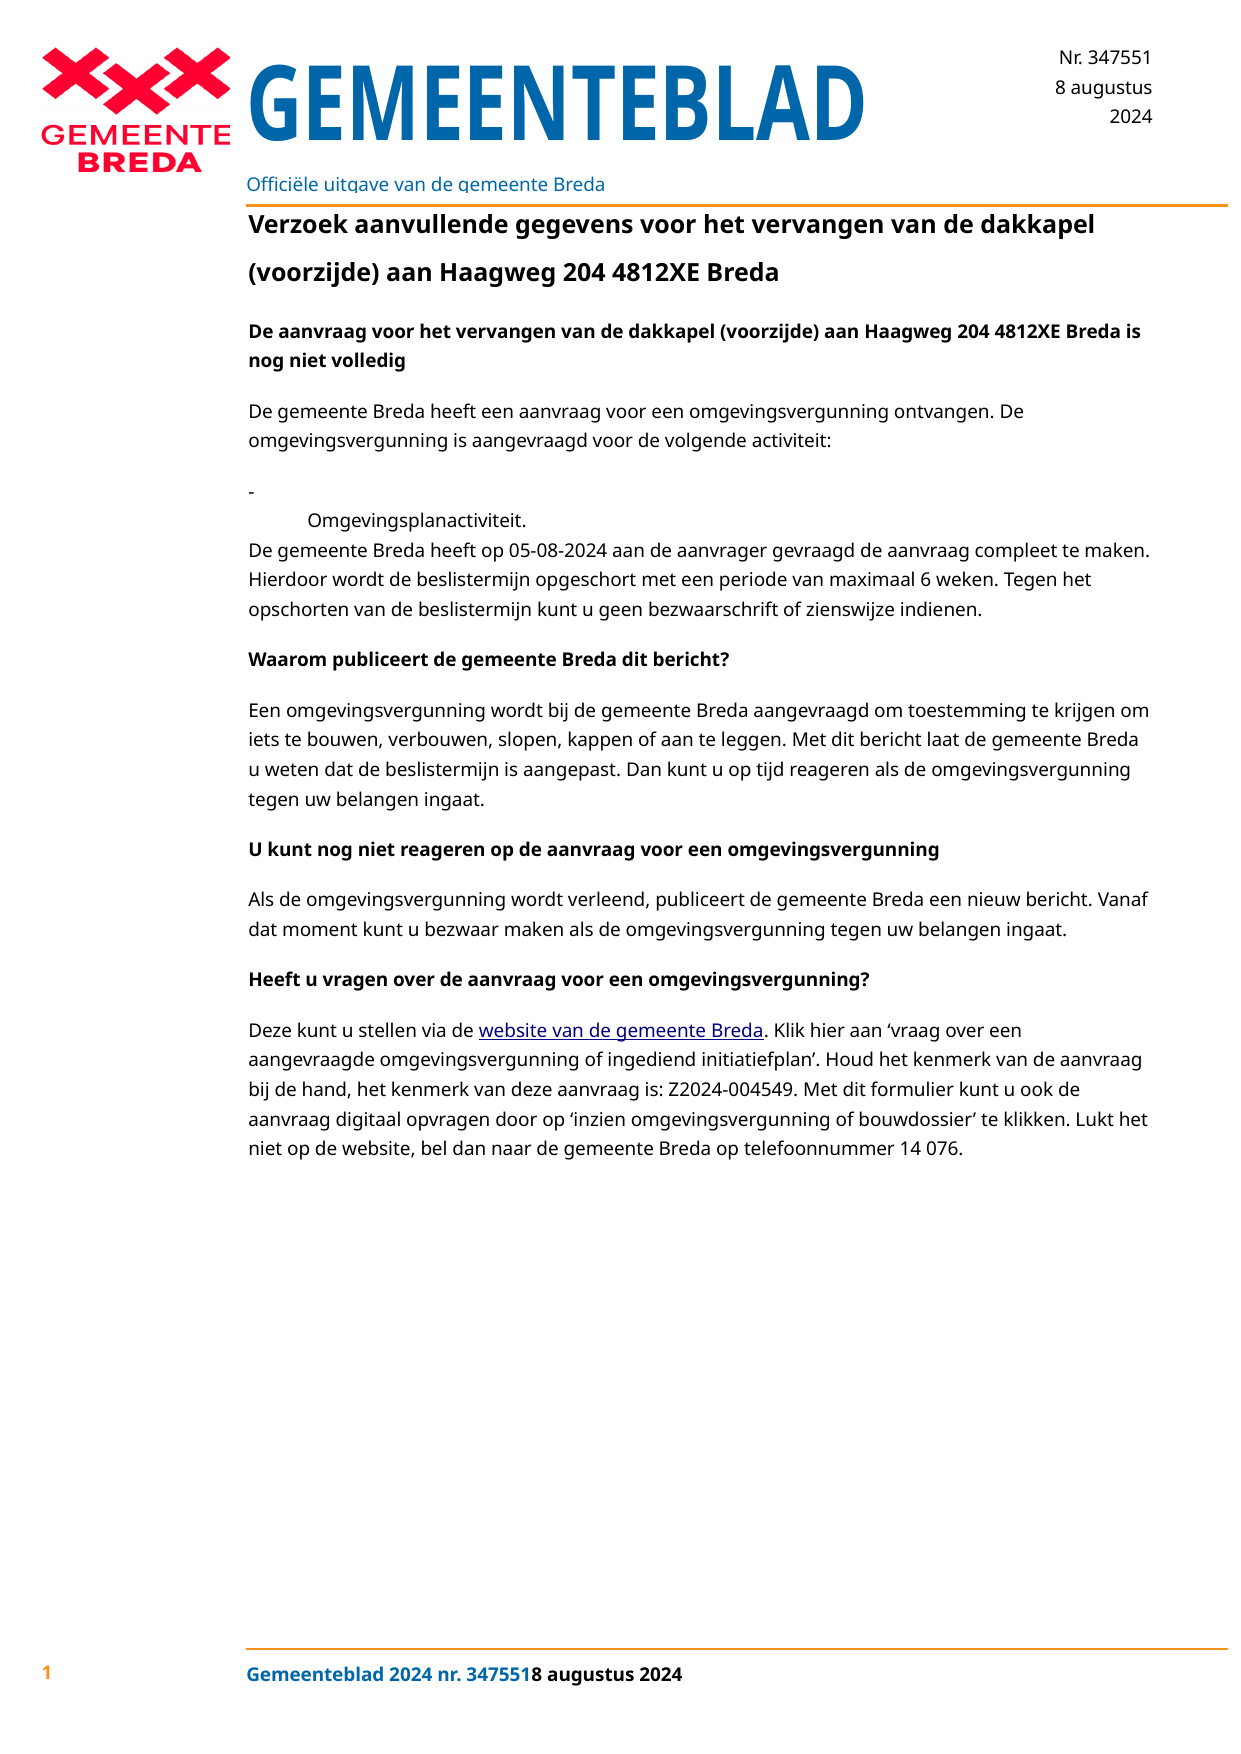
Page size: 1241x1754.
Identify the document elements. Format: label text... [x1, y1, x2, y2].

text Als de omgevingsvergunning wordt verleend, publiceert de gemeente Breda een nieuw bericht. Vanaf dat moment kunt u bezwaar maken als de omgevingsvergunning tegen uw belangen ingaat. [248, 887, 1152, 942]
picture [41, 47, 231, 172]
text De aanvraag voor het vervangen van de dakkapel (voorzijde) aan Haagweg 204 4812XE Breda is nog niet volledig [248, 318, 1152, 373]
text Verzoek aanvullende gegevens voor het vervangen van de dakkapel (voorzijde) aan Haagweg 204 4812XE Breda [248, 207, 1152, 288]
list Omgevingsplanactiviteit. [248, 507, 1152, 533]
text U kunt nog niet reageren op de aanvraag voor een omgevingsvergunning [248, 836, 1152, 862]
text Een omgevingsvergunning wordt bij de gemeente Breda aangevraagd om toestemming te krijgen om iets te bouwen, verbouwen, slopen, kappen of aan te leggen. Met dit bericht laat de gemeente Breda u weten dat de beslistermijn is aangepast. Dan kunt u op tijd reageren als de omgevingsvergunning tegen uw belangen ingaat. [248, 697, 1152, 812]
text Waarom publiceert de gemeente Breda dit bericht? [248, 647, 1152, 672]
text Deze kunt u stellen via de website van de gemeente Breda. Klik hier aan ‘vraag over een aangevraagde omgevingsvergunning of ingediend initiatiefplan’. Houd het kenmerk van de aanvraag bij de hand, het kenmerk van deze aanvraag is: Z2024-004549. Met dit formulier kunt u ook de aanvraag digitaal opvragen door op ‘inzien omgevingsvergunning of bouwdossier’ te klikken. Lukt het niet op de website, bel dan naar de gemeente Breda op telefoonnummer 14 076. [248, 1017, 1152, 1161]
text Heeft u vragen over de aanvraag voor een omgevingsvergunning? [248, 967, 1152, 992]
text De gemeente Breda heeft op 05-08-2024 aan de aanvrager gevraagd de aanvraag compleet te maken. Hierdoor wordt de beslistermijn opgeschort met een periode van maximaal 6 weken. Tegen het opschorten van de beslistermijn kunt u geen bezwaarschrift of zienswijze indienen. [248, 537, 1152, 622]
text De gemeente Breda heeft een aanvraag voor een omgevingsvergunning ontvangen. De omgevingsvergunning is aangevraagd voor de volgende activiteit: [248, 398, 1152, 453]
